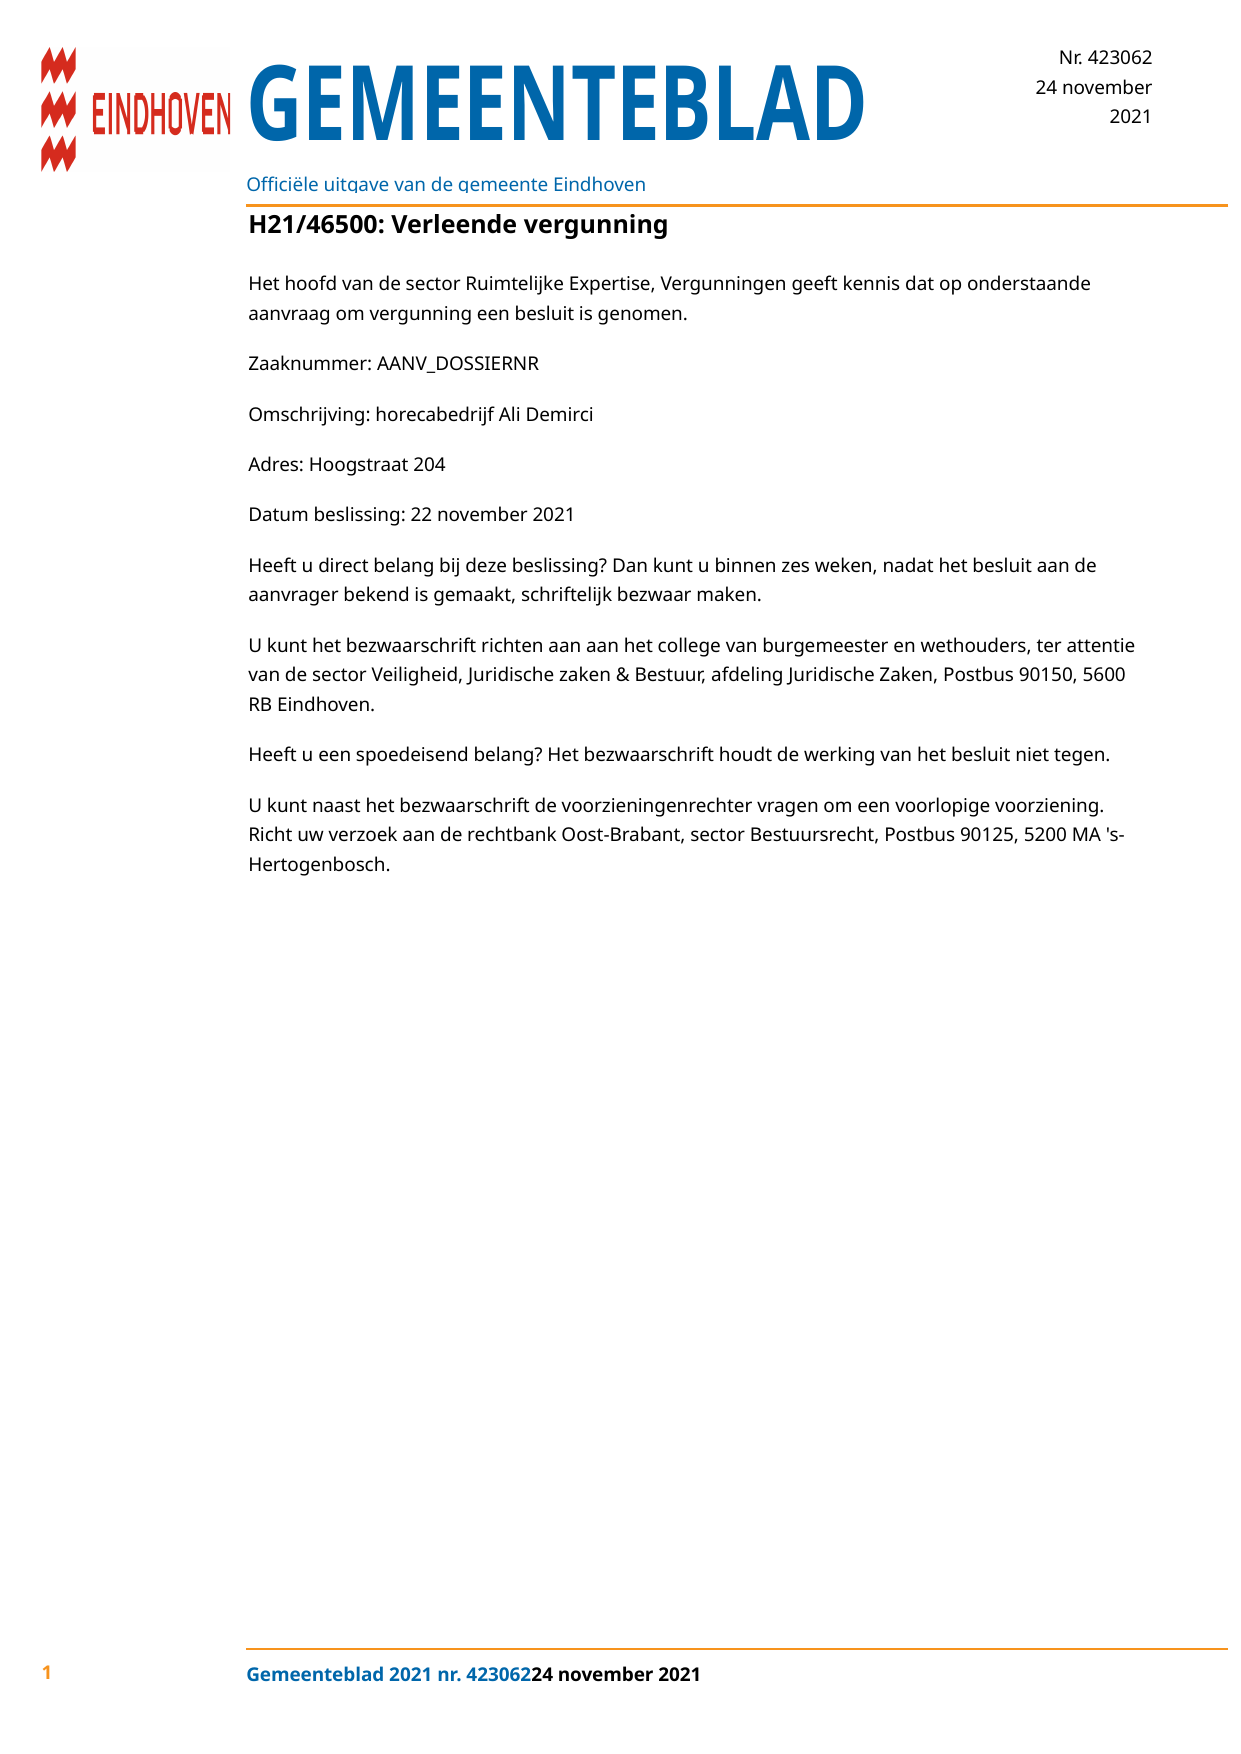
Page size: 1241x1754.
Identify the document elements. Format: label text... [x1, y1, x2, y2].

text Omschrijving: horecabedrijf Ali Demirci [248, 401, 1152, 426]
text U kunt naast het bezwaarschrift de voorzieningenrechter vragen om een voorlopige voorziening. Richt uw verzoek aan de rechtbank Oost-Brabant, sector Bestuursrecht, Postbus 90125, 5200 MA 's-Hertogenbosch. [248, 792, 1152, 877]
text Heeft u een spoedeisend belang? Het bezwaarschrift houdt de werking van het besluit niet tegen. [248, 742, 1152, 767]
text Het hoofd van de sector Ruimtelijke Expertise, Vergunningen geeft kennis dat op onderstaande aanvraag om vergunning een besluit is genomen. [248, 270, 1152, 326]
text Datum beslissing: 22 november 2021 [248, 502, 1152, 527]
text U kunt het bezwaarschrift richten aan aan het college van burgemeester en wethouders, ter attentie van de sector Veiligheid, Juridische zaken & Bestuur, afdeling Juridische Zaken, Postbus 90150, 5600 RB Eindhoven. [248, 632, 1152, 717]
picture [41, 47, 231, 172]
text Heeft u direct belang bij deze beslissing? Dan kunt u binnen zes weken, nadat het besluit aan de aanvrager bekend is gemaakt, schriftelijk bezwaar maken. [248, 552, 1152, 607]
text H21/46500: Verleende vergunning [248, 207, 1152, 241]
text Zaaknummer: AANV_DOSSIERNR [248, 350, 1152, 376]
text Adres: Hoogstraat 204 [248, 451, 1152, 477]
